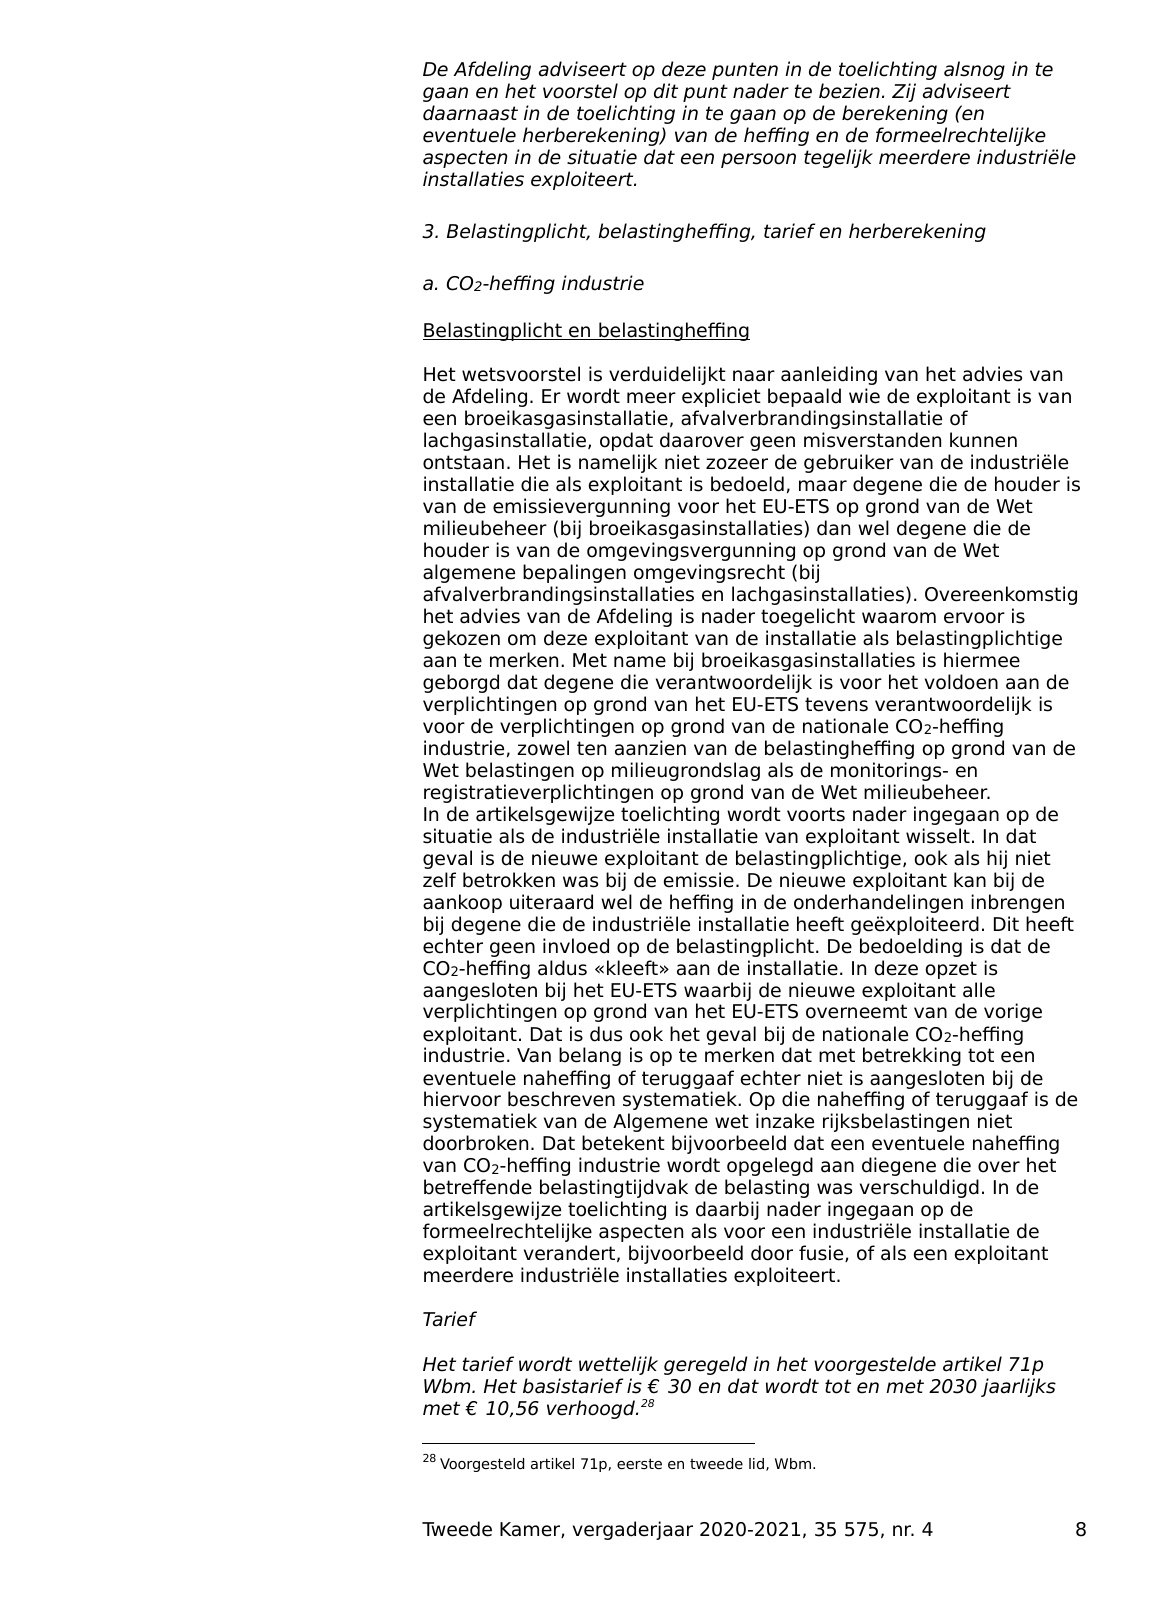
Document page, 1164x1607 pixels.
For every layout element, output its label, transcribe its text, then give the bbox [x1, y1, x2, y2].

subtitle 3. Belastingplicht, belastingheffing, tarief en herberekening [422, 221, 1087, 243]
text Het tarief wordt wettelijk geregeld in het voorgestelde artikel 71p Wbm. Het basistarief is € 30 en dat wordt tot en met 2030 jaarlijks met € 10,56 verhoogd. [422, 1353, 1087, 1419]
subtitle Tarief [422, 1309, 1087, 1331]
text Voorgesteld artikel 71p, eerste en tweede lid, Wbm. [422, 1452, 1087, 1474]
subtitle Belastingplicht en belastingheffing [422, 320, 1087, 342]
text De Afdeling adviseert op deze punten in de toelichting alsnog in te gaan en het voorstel op dit punt nader te bezien. Zij adviseert daarnaast in de toelichting in te gaan op de berekening (en eventuele herberekening) van de heffing en de formeelrechtelijke aspecten in de situatie dat een persoon tegelijk meerdere industriële installaties exploiteert. [422, 59, 1087, 191]
text In de artikelsgewijze toelichting wordt voorts nader ingegaan op de situatie als de industriële installatie van exploitant wisselt. In dat geval is de nieuwe exploitant de belastingplichtige, ook als hij niet zelf betrokken was bij de emissie. De nieuwe exploitant kan bij de aankoop uiteraard wel de heffing in de onderhandelingen inbrengen bij degene die de industriële installatie heeft geëxploiteerd. Dit heeft echter geen invloed op de belastingplicht. De bedoelding is dat de CO2-heffing aldus «kleeft» aan de installatie. In deze opzet is aangesloten bij het EU-ETS waarbij de nieuwe exploitant alle verplichtingen op grond van het EU-ETS overneemt van de vorige exploitant. Dat is dus ook het geval bij de nationale CO2-heffing industrie. Van belang is op te merken dat met betrekking tot een eventuele naheffing of teruggaaf echter niet is aangesloten bij de hiervoor beschreven systematiek. Op die naheffing of teruggaaf is de systematiek van de Algemene wet inzake rijksbelastingen niet doorbroken. Dat betekent bijvoorbeeld dat een eventuele naheffing van CO2-heffing industrie wordt opgelegd aan diegene die over het betreffende belastingtijdvak de belasting was verschuldigd. In de artikelsgewijze toelichting is daarbij nader ingegaan op de formeelrechtelijke aspecten als voor een industriële installatie de exploitant verandert, bijvoorbeeld door fusie, of als een exploitant meerdere industriële installaties exploiteert. [422, 804, 1087, 1287]
subtitle a. CO2-heffing industrie [422, 273, 1087, 295]
text Het wetsvoorstel is verduidelijkt naar aanleiding van het advies van de Afdeling. Er wordt meer expliciet bepaald wie de exploitant is van een broeikasgasinstallatie, afvalverbrandingsinstallatie of lachgasinstallatie, opdat daarover geen misverstanden kunnen ontstaan. Het is namelijk niet zozeer de gebruiker van de industriële installatie die als exploitant is bedoeld, maar degene die de houder is van de emissievergunning voor het EU-ETS op grond van de Wet milieubeheer (bij broeikasgasinstallaties) dan wel degene die de houder is van de omgevingsvergunning op grond van de Wet algemene bepalingen omgevingsrecht (bij afvalverbrandingsinstallaties en lachgasinstallaties). Overeenkomstig het advies van de Afdeling is nader toegelicht waarom ervoor is gekozen om deze exploitant van de installatie als belastingplichtige aan te merken. Met name bij broeikasgasinstallaties is hiermee geborgd dat degene die verantwoordelijk is voor het voldoen aan de verplichtingen op grond van het EU-ETS tevens verantwoordelijk is voor de verplichtingen op grond van de nationale CO2-heffing industrie, zowel ten aanzien van de belastingheffing op grond van de Wet belastingen op milieugrondslag als de monitorings- en registratieverplichtingen op grond van de Wet milieubeheer. [422, 364, 1087, 804]
